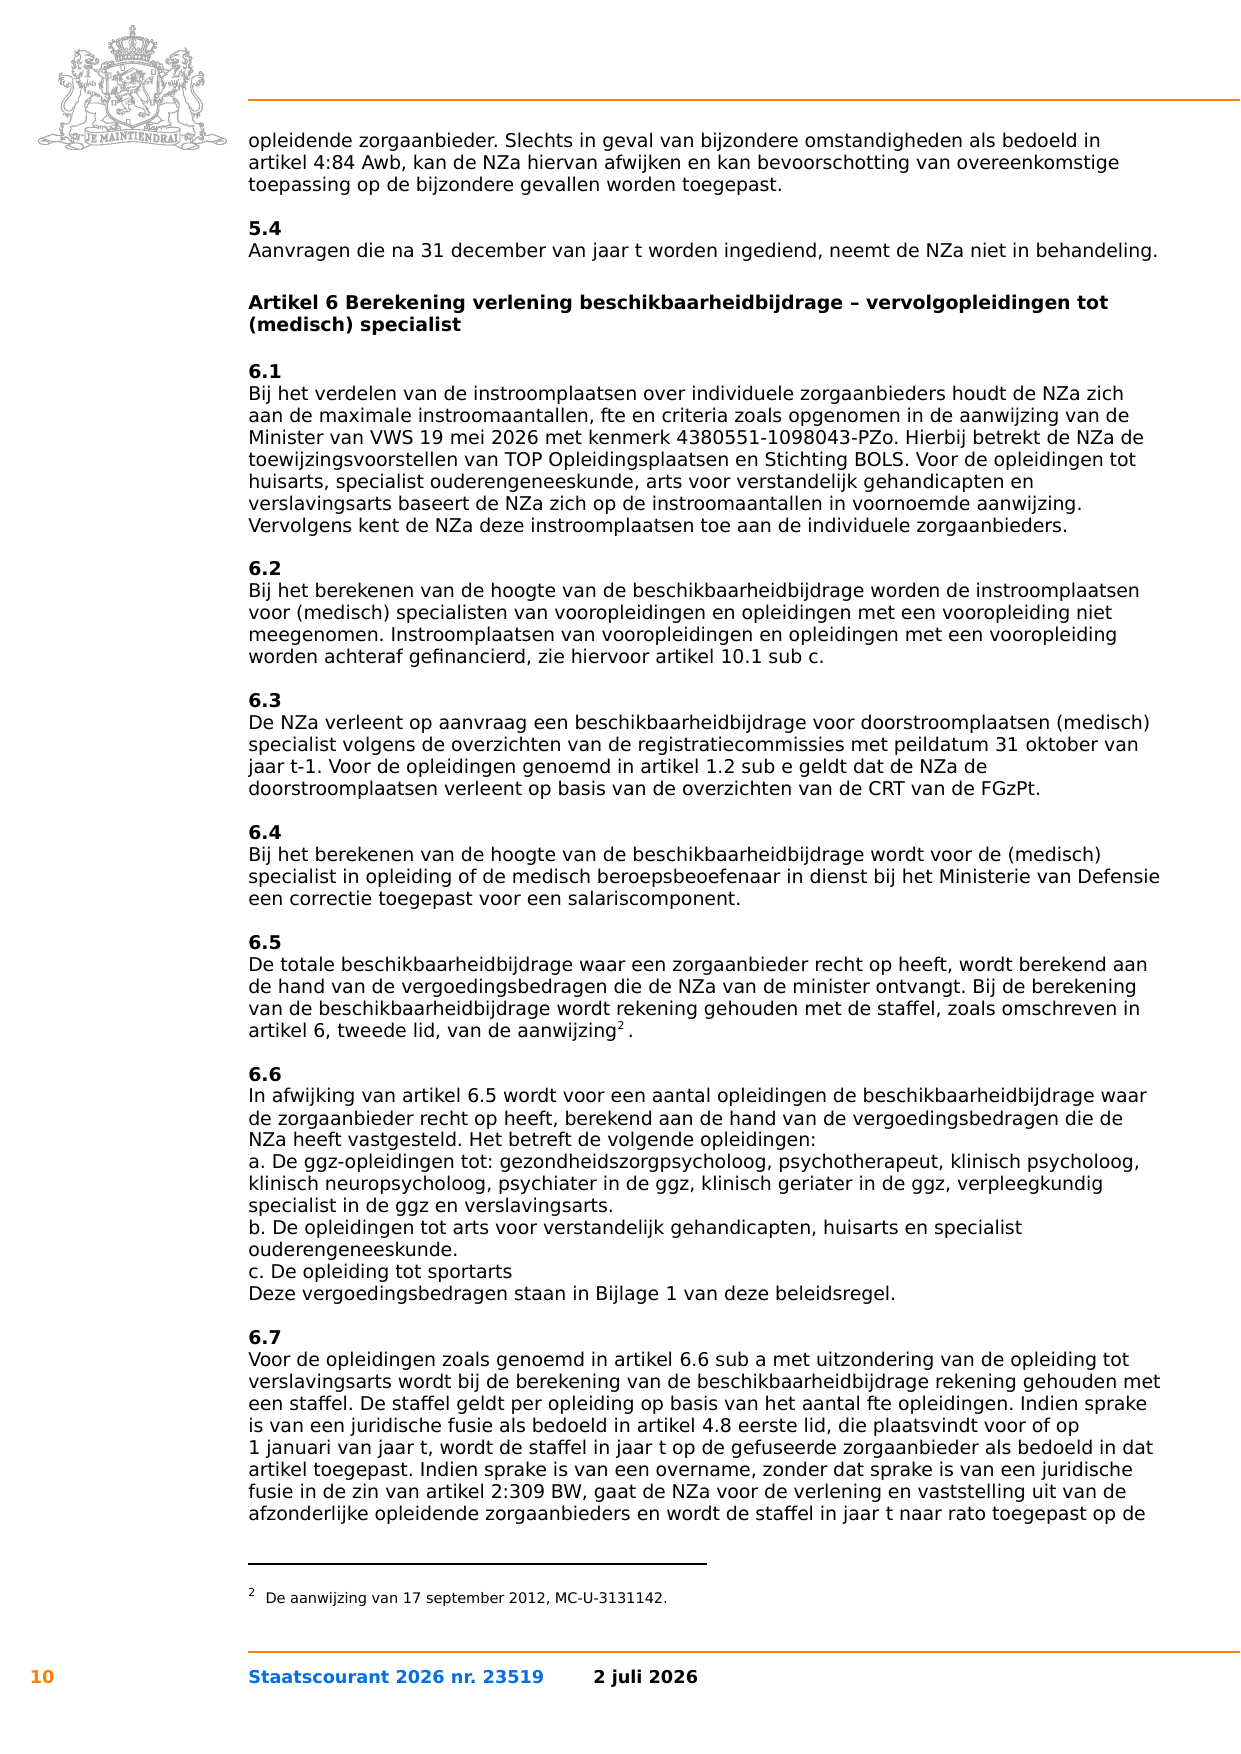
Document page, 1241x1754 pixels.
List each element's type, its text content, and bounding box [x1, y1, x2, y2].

text Aanvragen die na 31 december van jaar t worden ingediend, neemt de NZa niet in behandeling. [248, 240, 1163, 262]
text Bij het berekenen van de hoogte van de beschikbaarheidbijdrage wordt voor de (medisch) specialist in opleiding of de medisch beroepsbeoefenaar in dienst bij het Ministerie van Defensie een correctie toegepast voor een salariscomponent. [248, 844, 1163, 910]
text Bij het berekenen van de hoogte van de beschikbaarheidbijdrage worden de instroomplaatsen voor (medisch) specialisten van vooropleidingen en opleidingen met een vooropleiding niet meegenomen. Instroomplaatsen van vooropleidingen en opleidingen met een vooropleiding worden achteraf gefinancierd, zie hiervoor artikel 10.1 sub c. [248, 580, 1163, 668]
text De NZa verleent op aanvraag een beschikbaarheidbijdrage voor doorstroomplaatsen (medisch) specialist volgens de overzichten van de registratiecommissies met peildatum 31 oktober van jaar t-1. Voor de opleidingen genoemd in artikel 1.2 sub e geldt dat de NZa de doorstroomplaatsen verleent op basis van de overzichten van de CRT van de FGzPt. [248, 712, 1163, 800]
text In afwijking van artikel 6.5 wordt voor een aantal opleidingen de beschikbaarheidbijdrage waar de zorgaanbieder recht op heeft, berekend aan de hand van de vergoedingsbedragen die de NZa heeft vastgesteld. Het betreft de volgende opleidingen: [248, 1085, 1163, 1151]
text Bij het verdelen van de instroomplaatsen over individuele zorgaanbieders houdt de NZa zich aan de maximale instroomaantallen, fte en criteria zoals opgenomen in de aanwijzing van de Minister van VWS 19 mei 2026 met kenmerk 4380551-1098043-PZo. Hierbij betrekt de NZa de toewijzingsvoorstellen van TOP Opleidingsplaatsen en Stichting BOLS. Voor de opleidingen tot huisarts, specialist ouderengeneeskunde, arts voor verstandelijk gehandicapten en verslavingsarts baseert de NZa zich op de instroomaantallen in voornoemde aanwijzing. Vervolgens kent de NZa deze instroomplaatsen toe aan de individuele zorgaanbieders. [248, 383, 1163, 536]
text a. De ggz-opleidingen tot: gezondheidszorgpsycholoog, psychotherapeut, klinisch psycholoog, klinisch neuropsycholoog, psychiater in de ggz, klinisch geriater in de ggz, verpleegkundig specialist in de ggz en verslavingsarts. [248, 1151, 1163, 1217]
picture [38, 25, 227, 150]
text Deze vergoedingsbedragen staan in Bijlage 1 van deze beleidsregel. [248, 1283, 1163, 1305]
subtitle 6.1 [248, 361, 1163, 383]
subtitle 6.7 [248, 1327, 1163, 1349]
subtitle 6.3 [248, 690, 1163, 712]
subtitle 6.5 [248, 932, 1163, 954]
text b. De opleidingen tot arts voor verstandelijk gehandicapten, huisarts en specialist ouderengeneeskunde. [248, 1217, 1163, 1261]
text De aanwijzing van 17 september 2012, MC-U-3131142. [248, 1586, 1163, 1608]
subtitle 6.4 [248, 822, 1163, 844]
text opleidende zorgaanbieder. Slechts in geval van bijzondere omstandigheden als bedoeld in artikel 4:84 Awb, kan de NZa hiervan afwijken en kan bevoorschotting van overeenkomstige toepassing op de bijzondere gevallen worden toegepast. [248, 130, 1163, 196]
subtitle Artikel 6 Berekening verlening beschikbaarheidbijdrage – vervolgopleidingen tot (medisch) specialist [248, 292, 1163, 336]
subtitle 6.6 [248, 1063, 1163, 1085]
subtitle 5.4 [248, 218, 1163, 240]
text Voor de opleidingen zoals genoemd in artikel 6.6 sub a met uitzondering van de opleiding tot verslavingsarts wordt bij de berekening van de beschikbaarheidbijdrage rekening gehouden met een staffel. De staffel geldt per opleiding op basis van het aantal fte opleidingen. Indien sprake is van een juridische fusie als bedoeld in artikel 4.8 eerste lid, die plaatsvindt voor of op 1 januari van jaar t, wordt de staffel in jaar t op de gefuseerde zorgaanbieder als bedoeld in dat artikel toegepast. Indien sprake is van een overname, zonder dat sprake is van een juridische fusie in de zin van artikel 2:309 BW, gaat de NZa voor de verlening en vaststelling uit van de afzonderlijke opleidende zorgaanbieders en wordt de staffel in jaar t naar rato toegepast op de [248, 1349, 1163, 1525]
text De totale beschikbaarheidbijdrage waar een zorgaanbieder recht op heeft, wordt berekend aan de hand van de vergoedingsbedragen die de NZa van de minister ontvangt. Bij de berekening van de beschikbaarheidbijdrage wordt rekening gehouden met de staffel, zoals omschreven in artikel 6, tweede lid, van de aanwijzing. [248, 954, 1163, 1042]
subtitle 6.2 [248, 558, 1163, 580]
text c. De opleiding tot sportarts [248, 1261, 1163, 1283]
